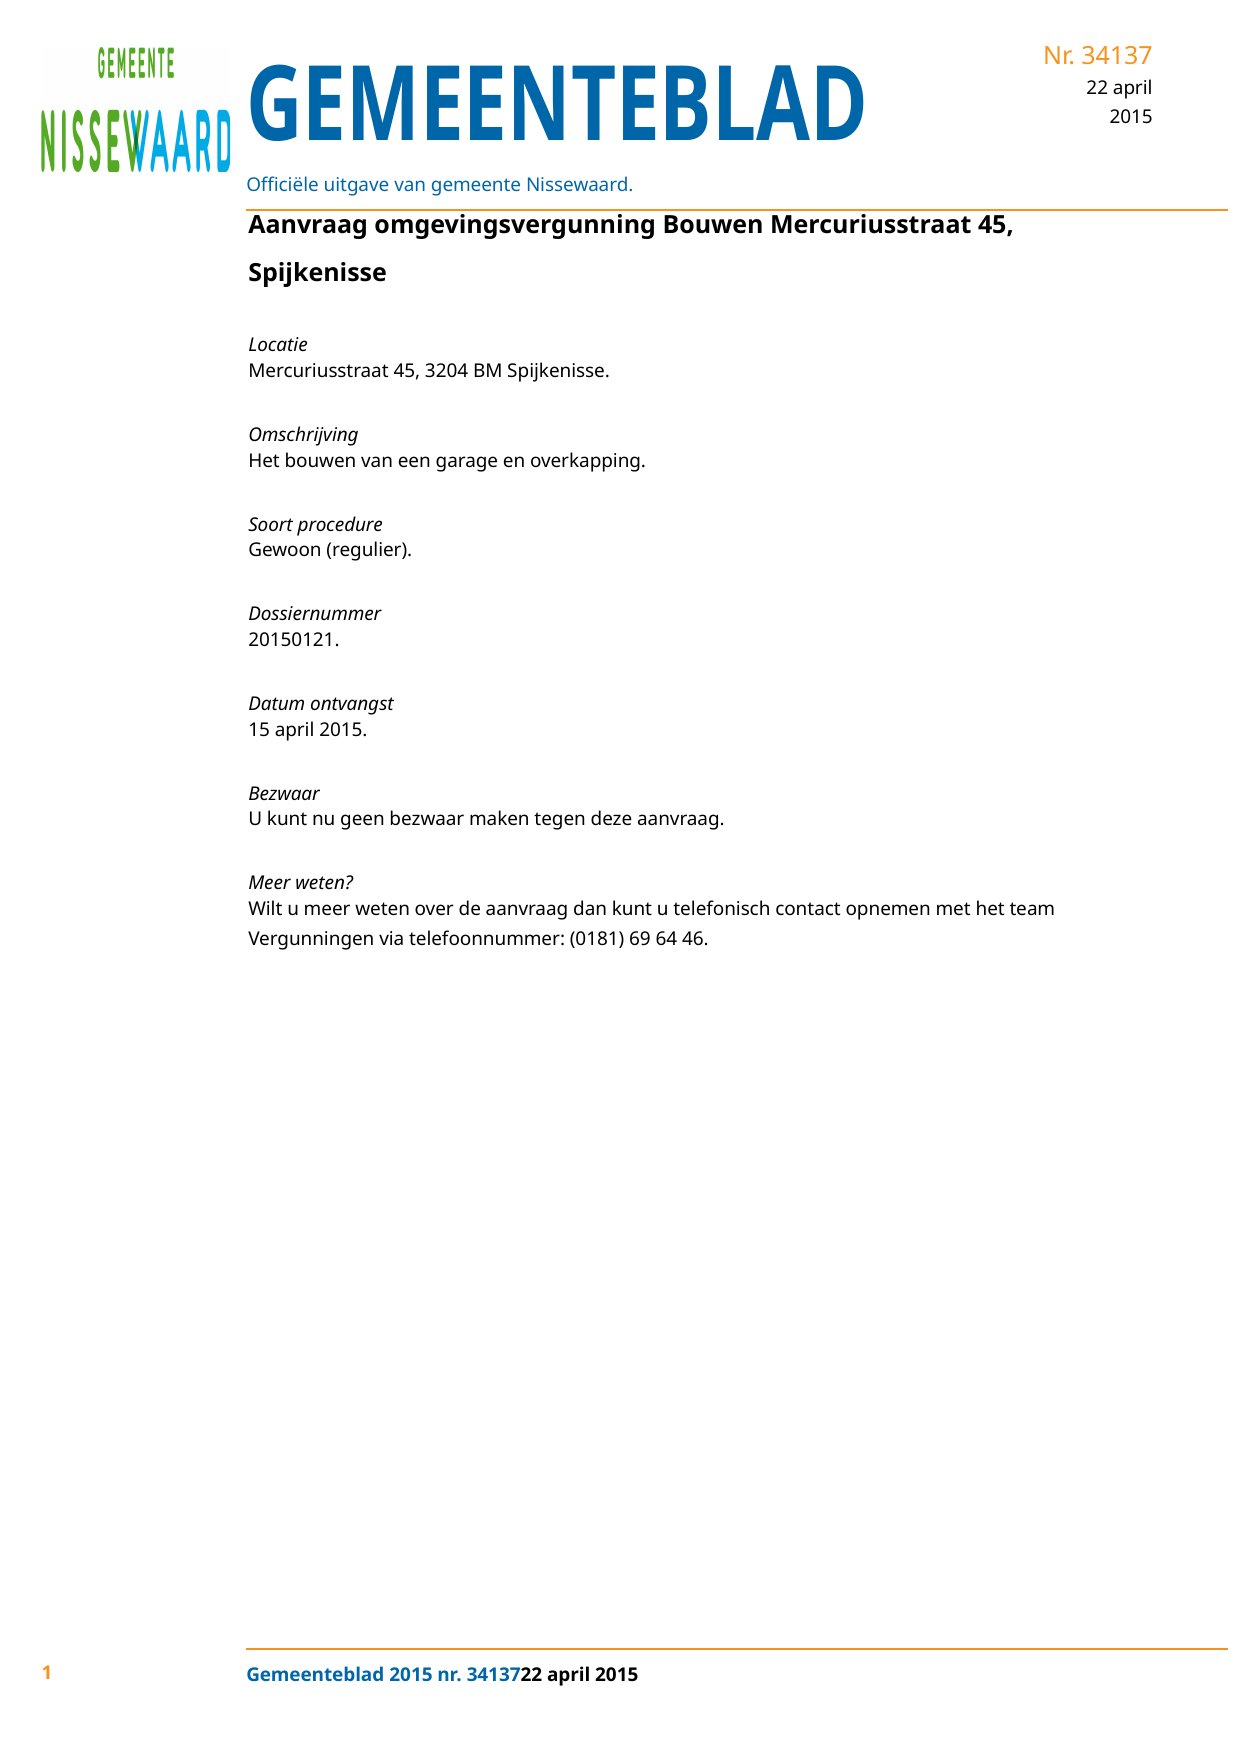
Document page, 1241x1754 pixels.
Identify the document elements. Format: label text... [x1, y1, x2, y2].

text Aanvraag omgevingsvergunning Bouwen Mercuriusstraat 45, Spijkenisse [248, 211, 1152, 288]
text 20150121. [248, 626, 1152, 652]
picture [154, 157, 165, 172]
picture [222, 122, 227, 160]
text Bezwaar [248, 780, 1152, 806]
text Gewoon (regulier). [248, 537, 1152, 562]
picture [200, 151, 206, 172]
picture [41, 47, 231, 172]
text Datum ontvangst [248, 690, 1152, 716]
text Wilt u meer weten over de aanvraag dan kunt u telefonisch contact opnemen met het team Vergunningen via telefoonnummer: (0181) 69 64 46. [248, 895, 1152, 951]
text Locatie [248, 331, 1152, 357]
text Meer weten? [248, 869, 1152, 895]
text 15 april 2015. [248, 716, 1152, 742]
picture [201, 122, 206, 138]
text Dossiernummer [248, 601, 1152, 626]
text U kunt nu geen bezwaar maken tegen deze aanvraag. [248, 806, 1152, 831]
text Het bouwen van een garage en overkapping. [248, 447, 1152, 473]
text Mercuriusstraat 45, 3204 BM Spijkenisse. [248, 357, 1152, 383]
text Soort procedure [248, 511, 1152, 537]
text Omschrijving [248, 421, 1152, 447]
picture [176, 157, 187, 172]
